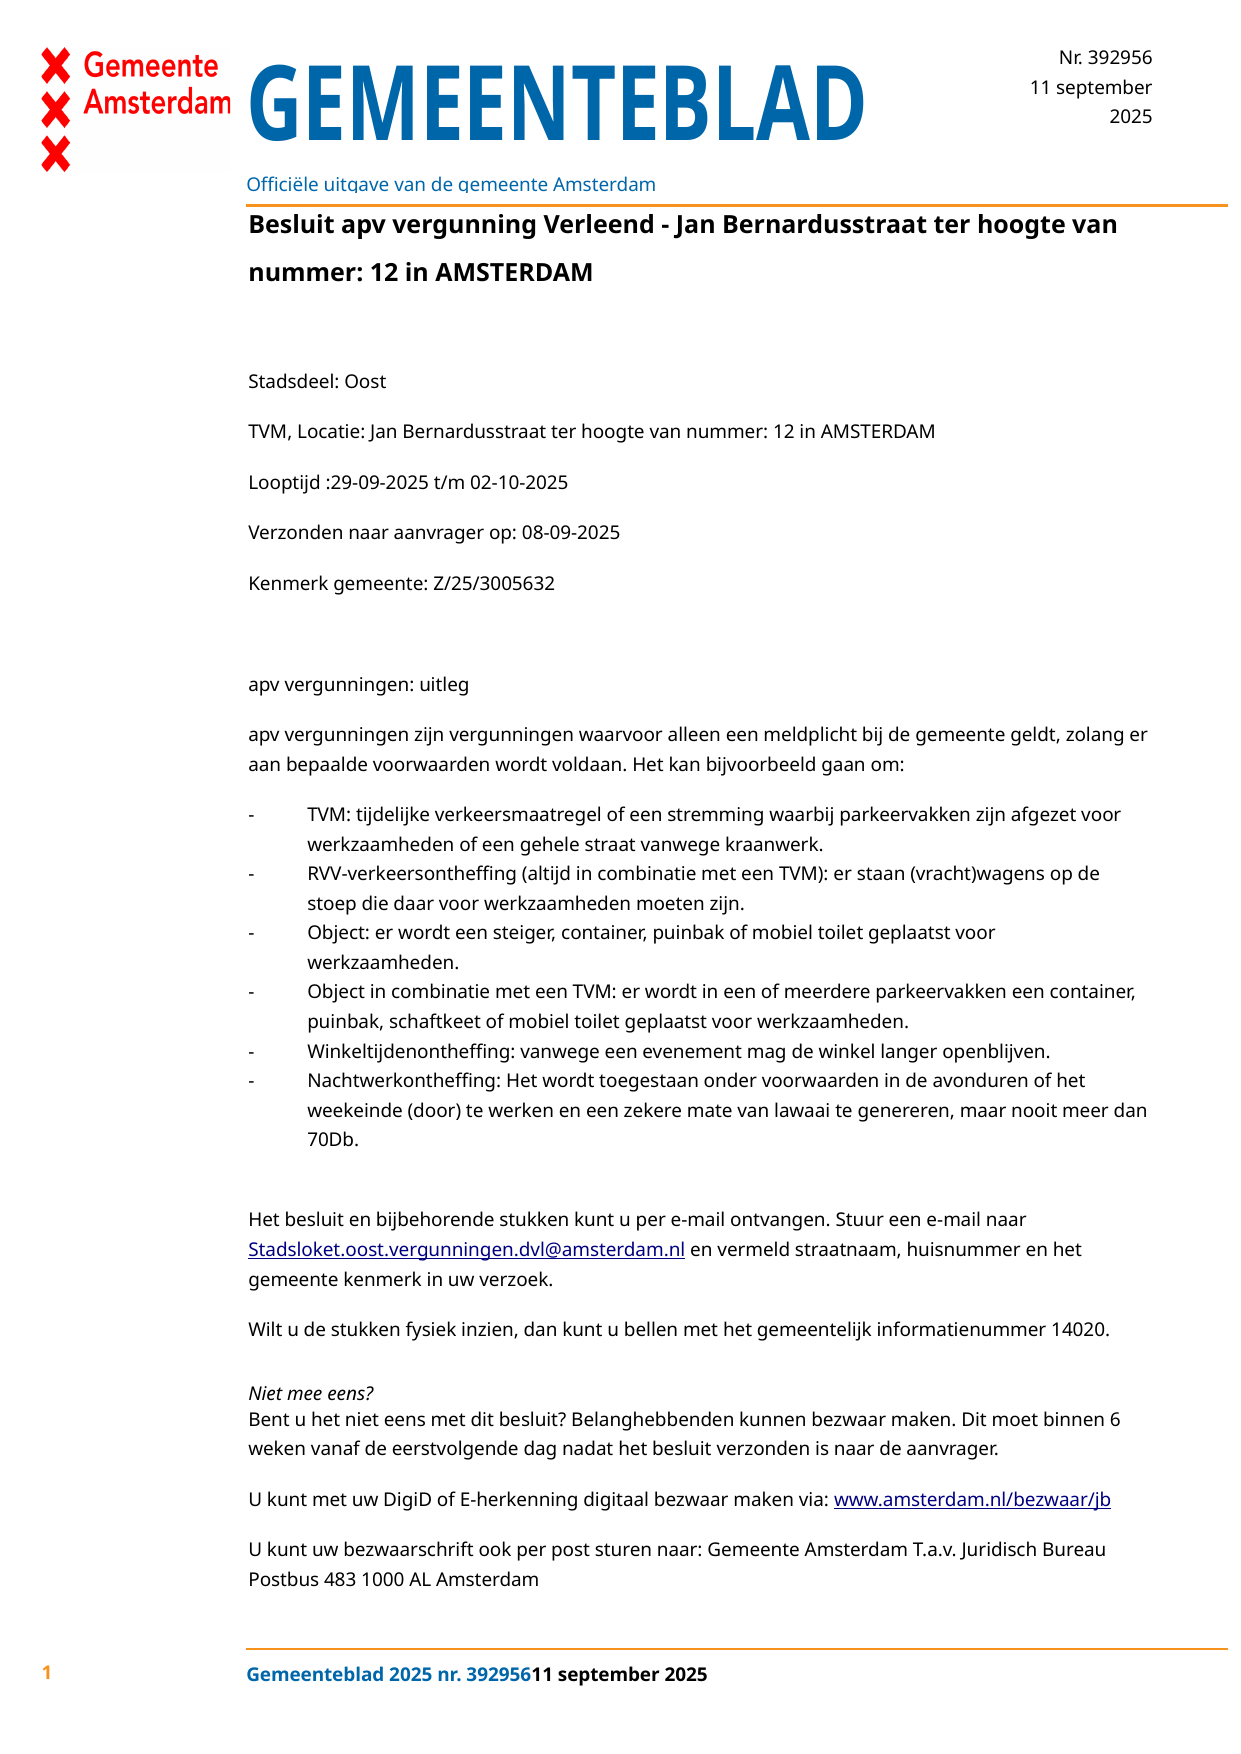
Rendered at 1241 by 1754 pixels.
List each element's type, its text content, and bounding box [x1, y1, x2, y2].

text Stadsdeel: Oost [248, 368, 1152, 394]
picture [41, 47, 231, 172]
text Niet mee eens? [248, 1380, 1152, 1406]
list Object: er wordt een steiger, container, puinbak of mobiel toilet geplaatst voor werkzaamheden. [248, 919, 1152, 975]
list Object in combinatie met een TVM: er wordt in een of meerdere parkeervakken een container, puinbak, schaftkeet of mobiel toilet geplaatst voor werkzaamheden. [248, 979, 1152, 1034]
list Nachtwerkontheffing: Het wordt toegestaan onder voorwaarden in de avonduren of het weekeinde (door) te werken en een zekere mate van lawaai te genereren, maar nooit meer dan 70Db. [248, 1067, 1152, 1152]
text Besluit apv vergunning Verleend - Jan Bernardusstraat ter hoogte van nummer: 12 in AMSTERDAM [248, 207, 1152, 288]
text Looptijd :29-09-2025 t/m 02-10-2025 [248, 469, 1152, 495]
text U kunt uw bezwaarschrift ook per post sturen naar: Gemeente Amsterdam T.a.v. Juridisch Bureau Postbus 483 1000 AL Amsterdam [248, 1536, 1152, 1592]
text Wilt u de stukken fysiek inzien, dan kunt u bellen met het gemeentelijk informatienummer 14020. [248, 1316, 1152, 1342]
text Het besluit en bijbehorende stukken kunt u per e-mail ontvangen. Stuur een e-mail naar Stadsloket.oost.vergunningen.dvl@amsterdam.nl en vermeld straatnaam, huisnummer en het gemeente kenmerk in uw verzoek. [248, 1207, 1152, 1292]
text Bent u het niet eens met dit besluit? Belanghebbenden kunnen bezwaar maken. Dit moet binnen 6 weken vanaf de eerstvolgende dag nadat het besluit verzonden is naar de aanvrager. [248, 1406, 1152, 1461]
list RVV-verkeersontheffing (altijd in combinatie met een TVM): er staan (vracht)wagens op de stoep die daar voor werkzaamheden moeten zijn. [248, 860, 1152, 916]
text TVM, Locatie: Jan Bernardusstraat ter hoogte van nummer: 12 in AMSTERDAM [248, 419, 1152, 444]
text apv vergunningen zijn vergunningen waarvoor alleen een meldplicht bij de gemeente geldt, zolang er aan bepaalde voorwaarden wordt voldaan. Het kan bijvoorbeeld gaan om: [248, 721, 1152, 777]
text apv vergunningen: uitleg [248, 671, 1152, 697]
list TVM: tijdelijke verkeersmaatregel of een stremming waarbij parkeervakken zijn afgezet voor werkzaamheden of een gehele straat vanwege kraanwerk. [248, 801, 1152, 857]
text Verzonden naar aanvrager op: 08-09-2025 [248, 519, 1152, 545]
text U kunt met uw DigiD of E-herkenning digitaal bezwaar maken via: www.amsterdam.nl/bezwaar/jb [248, 1486, 1152, 1512]
list Winkeltijdenontheffing: vanwege een evenement mag de winkel langer openblijven. [248, 1038, 1152, 1064]
text Kenmerk gemeente: Z/25/3005632 [248, 570, 1152, 596]
